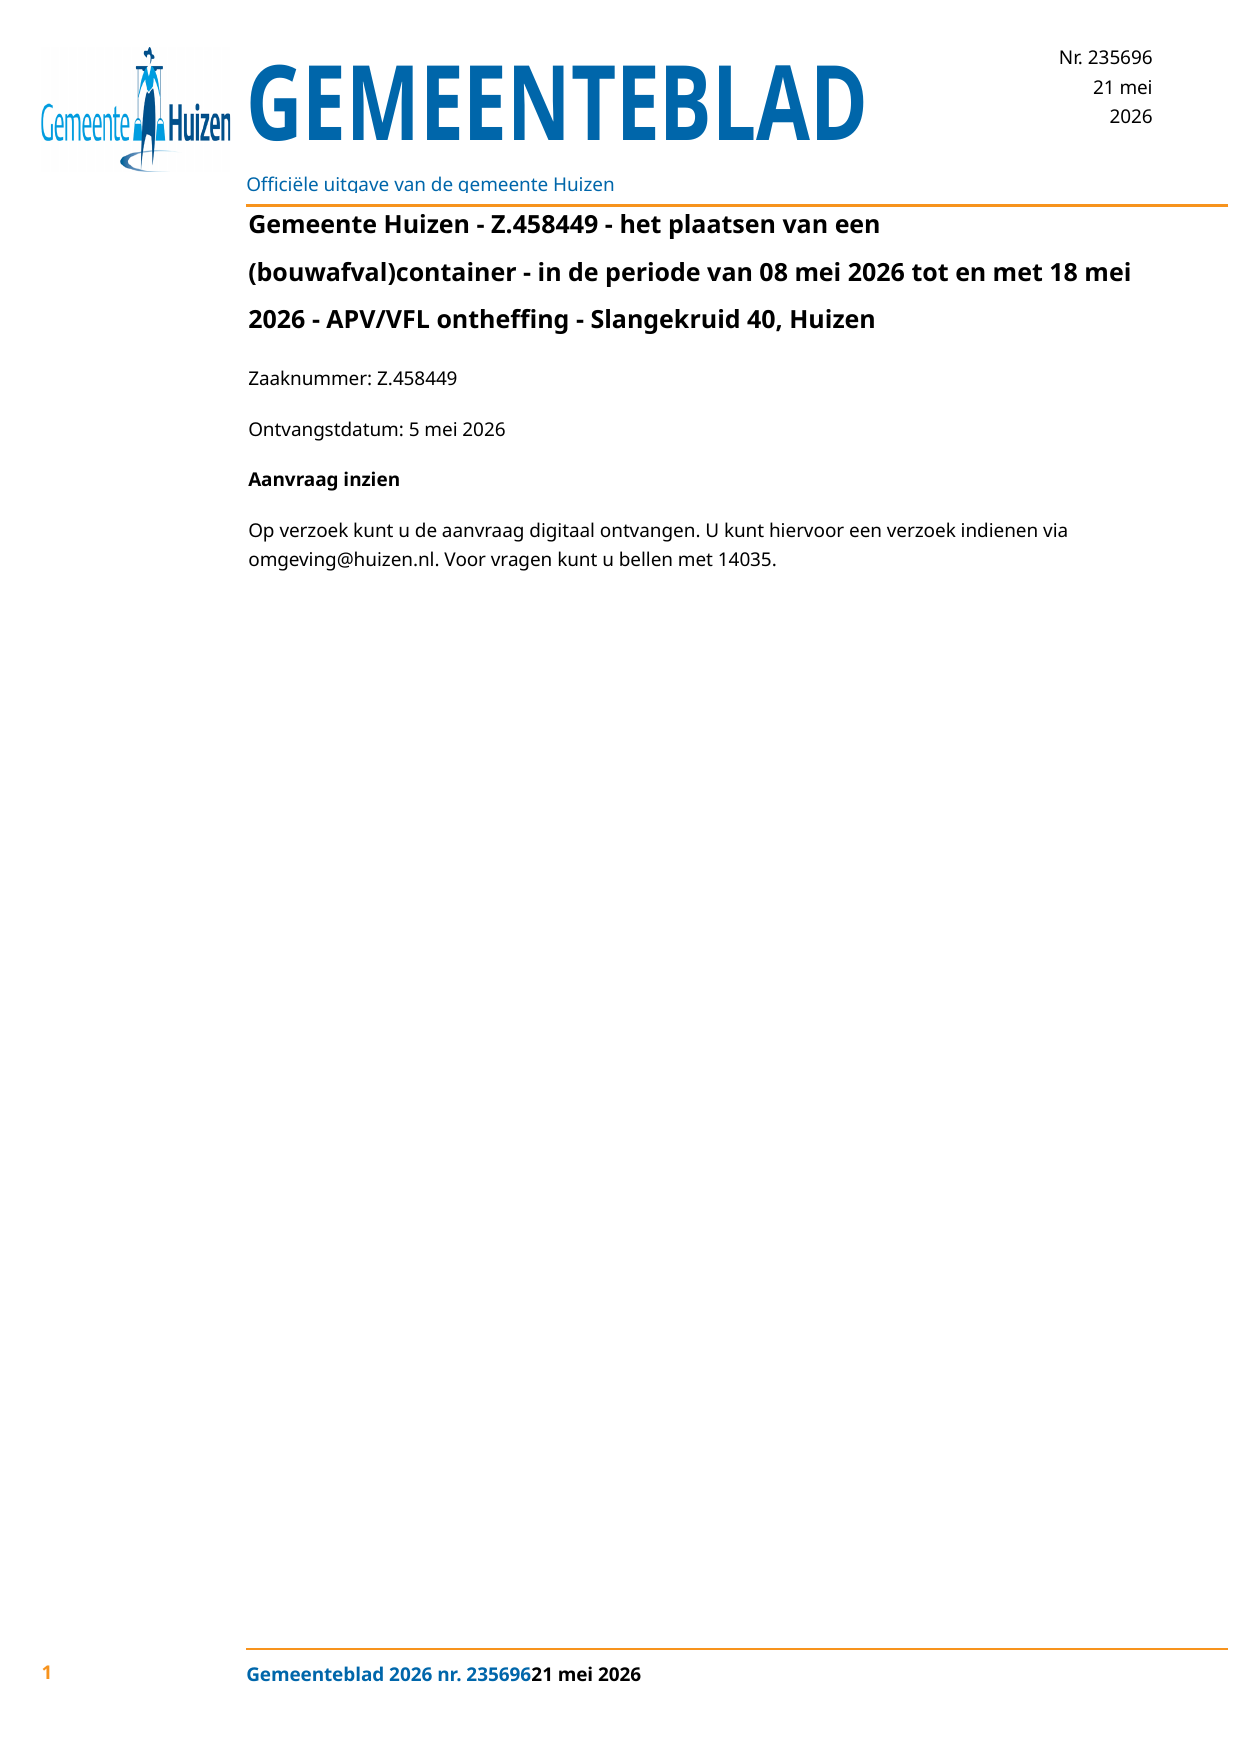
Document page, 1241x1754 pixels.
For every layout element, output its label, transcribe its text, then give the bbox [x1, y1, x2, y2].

text Ontvangstdatum: 5 mei 2026 [248, 416, 1152, 442]
text Gemeente Huizen - Z.458449 - het plaatsen van een (bouwafval)container - in de periode van 08 mei 2026 tot en met 18 mei 2026 - APV/VFL ontheffing - Slangekruid 40, Huizen [248, 207, 1152, 336]
text Zaaknummer: Z.458449 [248, 366, 1152, 391]
text Op verzoek kunt u de aanvraag digitaal ontvangen. U kunt hiervoor een verzoek indienen via omgeving@huizen.nl. Voor vragen kunt u bellen met 14035. [248, 517, 1152, 572]
picture [41, 47, 231, 172]
text Aanvraag inzien [248, 466, 1152, 492]
